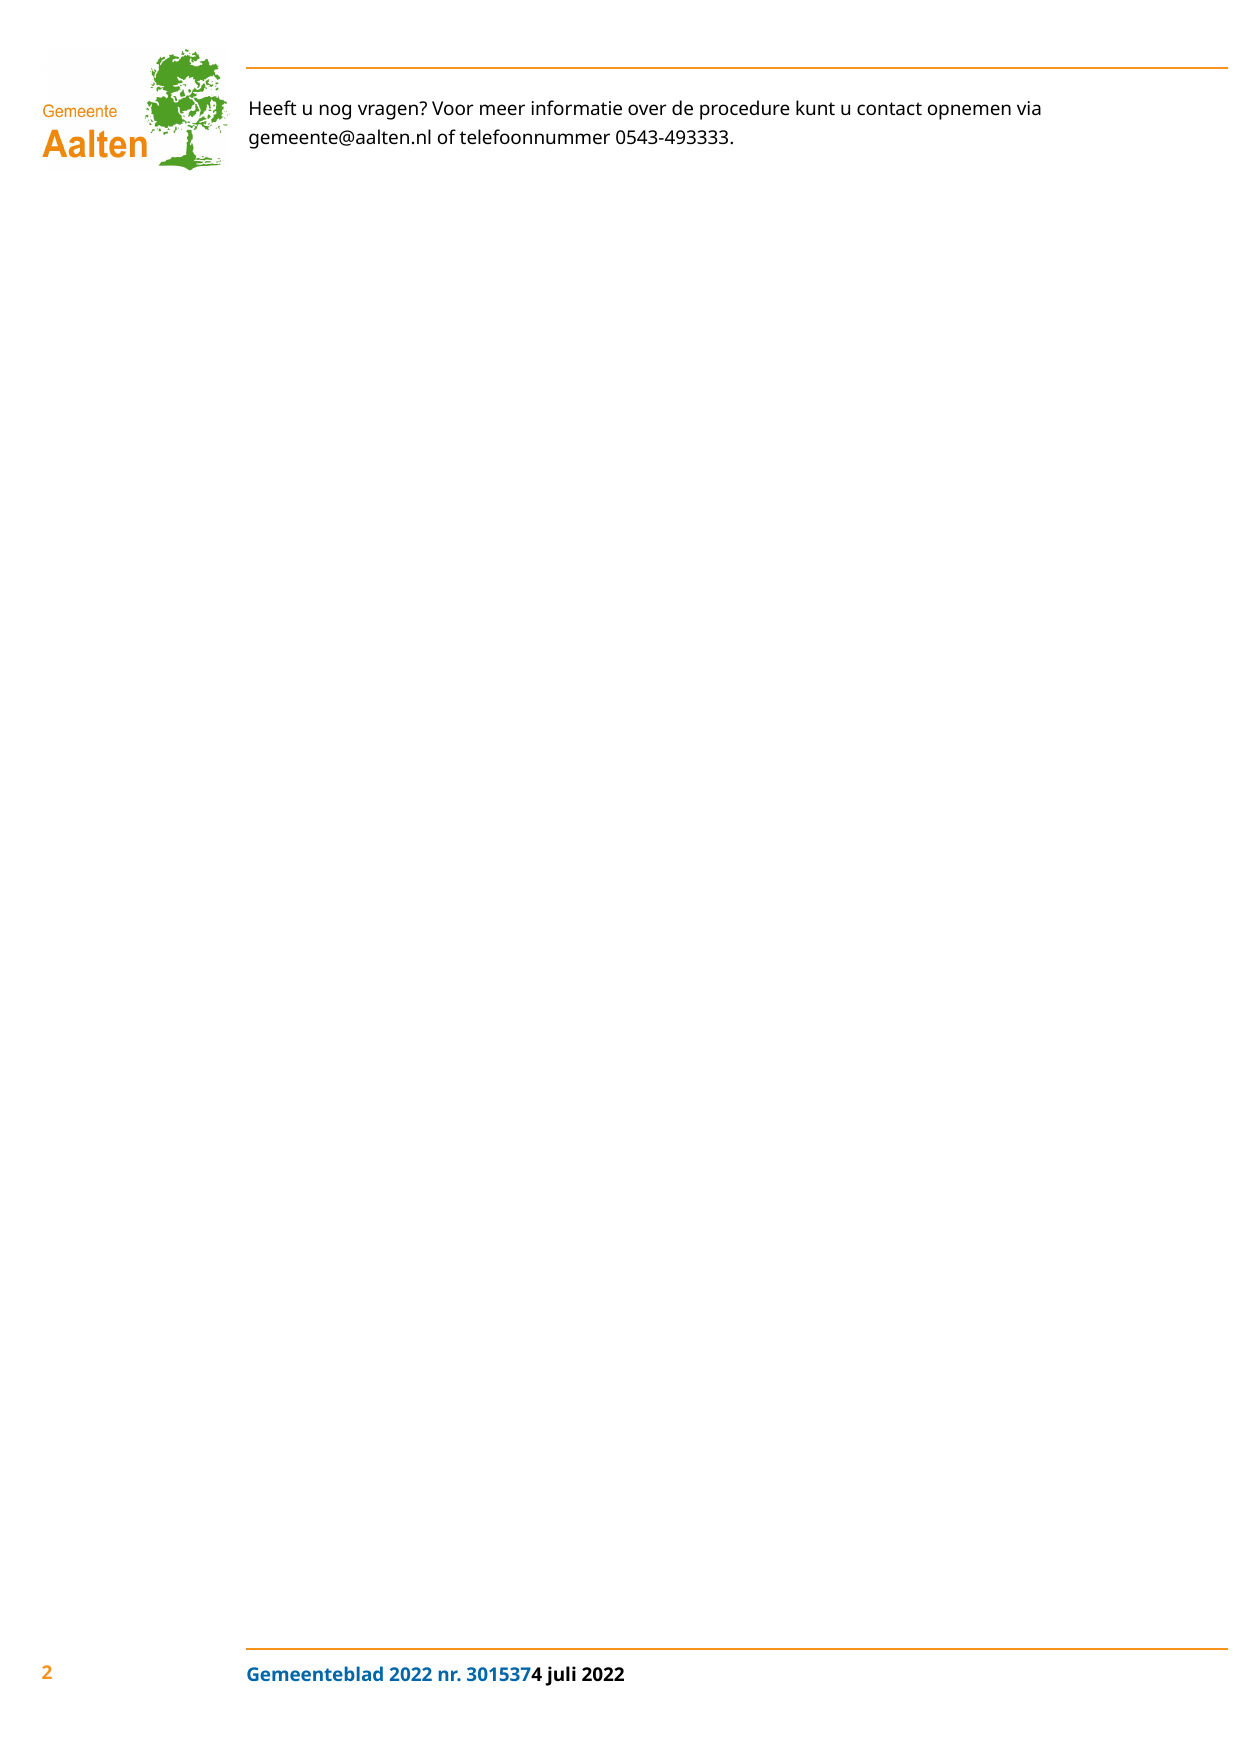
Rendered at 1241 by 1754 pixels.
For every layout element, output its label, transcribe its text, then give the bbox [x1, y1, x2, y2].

picture [41, 47, 231, 172]
text Heeft u nog vragen? Voor meer informatie over de procedure kunt u contact opnemen via gemeente@aalten.nl of telefoonnummer 0543-493333. [248, 95, 1152, 150]
